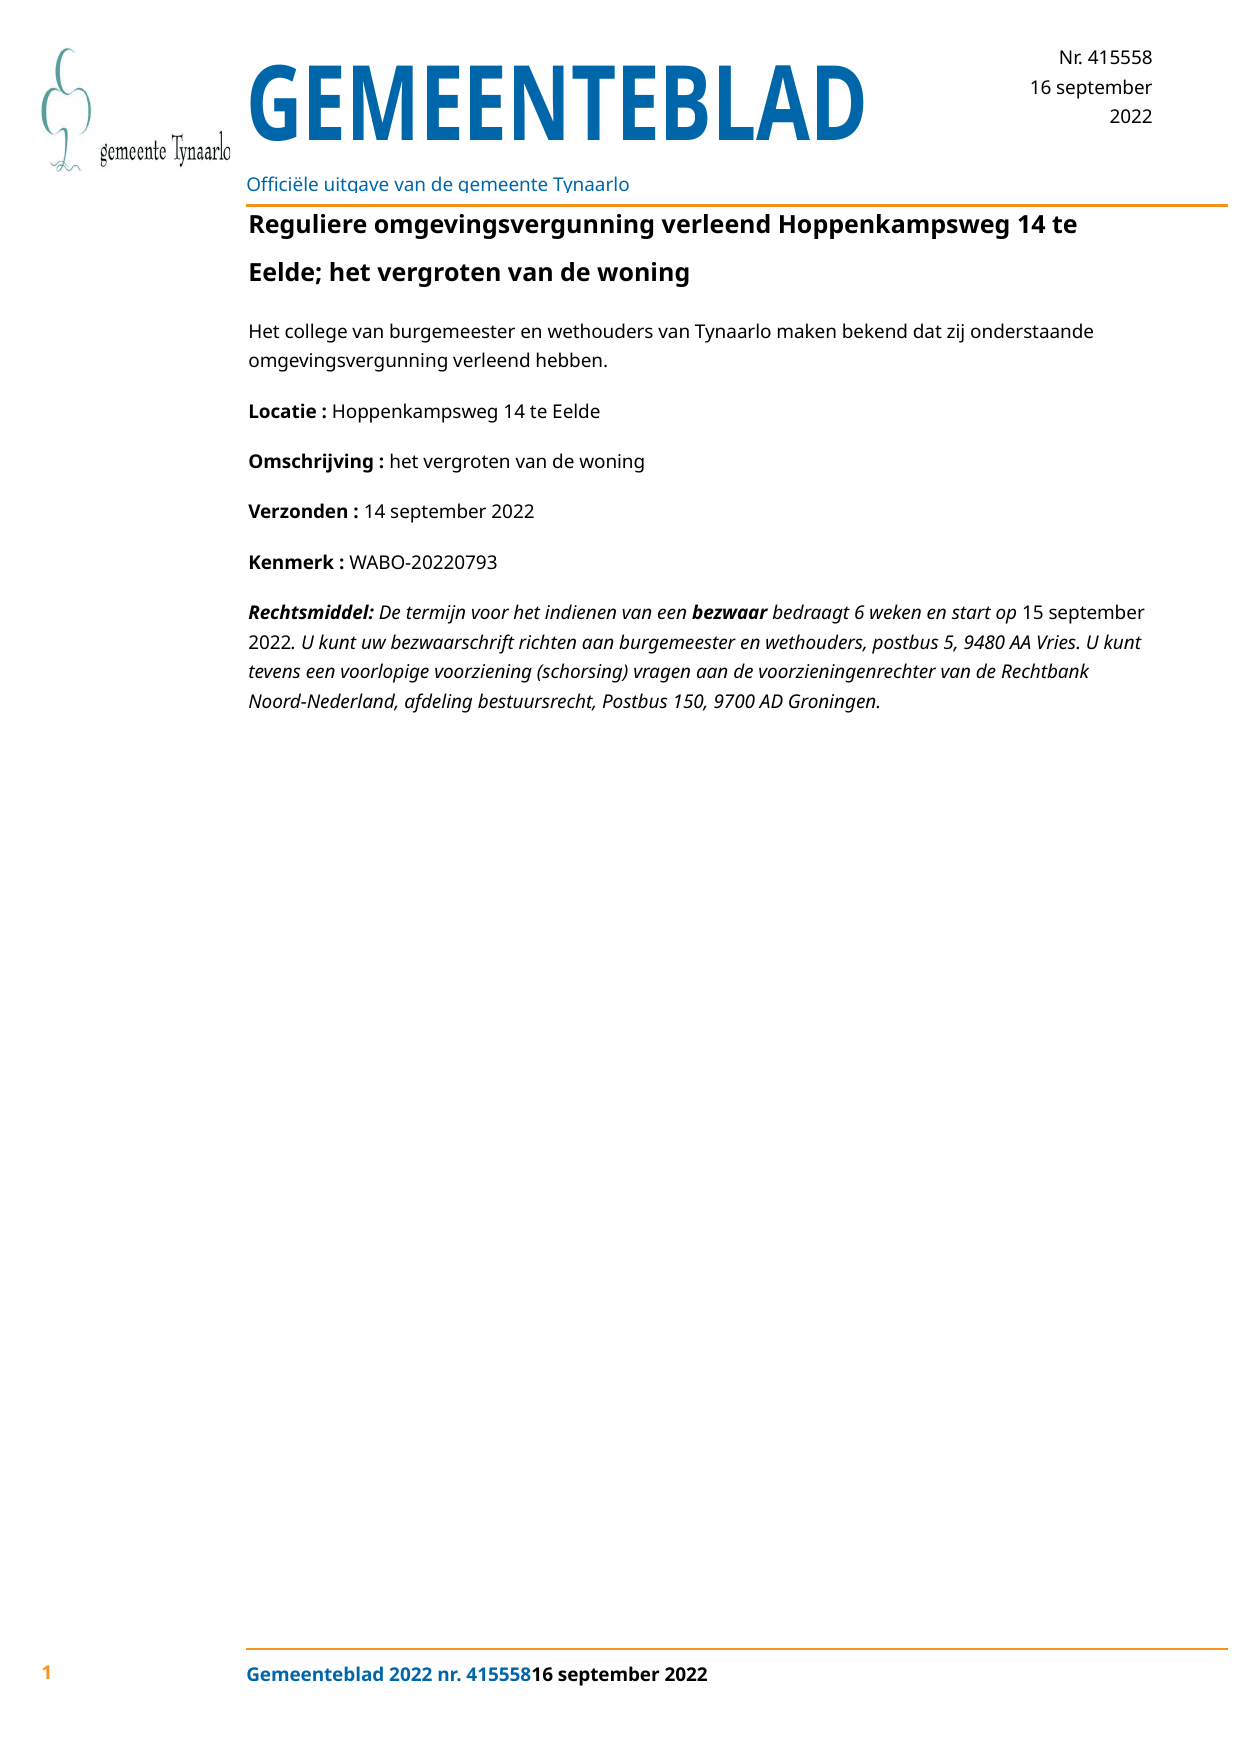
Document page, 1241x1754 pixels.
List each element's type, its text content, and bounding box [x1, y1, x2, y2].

text Verzonden : 14 september 2022 [248, 499, 1152, 524]
text Reguliere omgevingsvergunning verleend Hoppenkampsweg 14 te Eelde; het vergroten van de woning [248, 207, 1152, 288]
picture [41, 47, 231, 172]
text Omschrijving : het vergroten van de woning [248, 448, 1152, 474]
text Kenmerk : WABO-20220793 [248, 549, 1152, 575]
text Rechtsmiddel: De termijn voor het indienen van een bezwaar bedraagt 6 weken en start op 15 september 2022. U kunt uw bezwaarschrift richten aan burgemeester en wethouders, postbus 5, 9480 AA Vries. U kunt tevens een voorlopige voorziening (schorsing) vragen aan de voorzieningenrechter van de Rechtbank Noord-Nederland, afdeling bestuursrecht, Postbus 150, 9700 AD Groningen. [248, 599, 1152, 714]
text Locatie : Hoppenkampsweg 14 te Eelde [248, 398, 1152, 424]
text Het college van burgemeester en wethouders van Tynaarlo maken bekend dat zij onderstaande omgevingsvergunning verleend hebben. [248, 318, 1152, 373]
